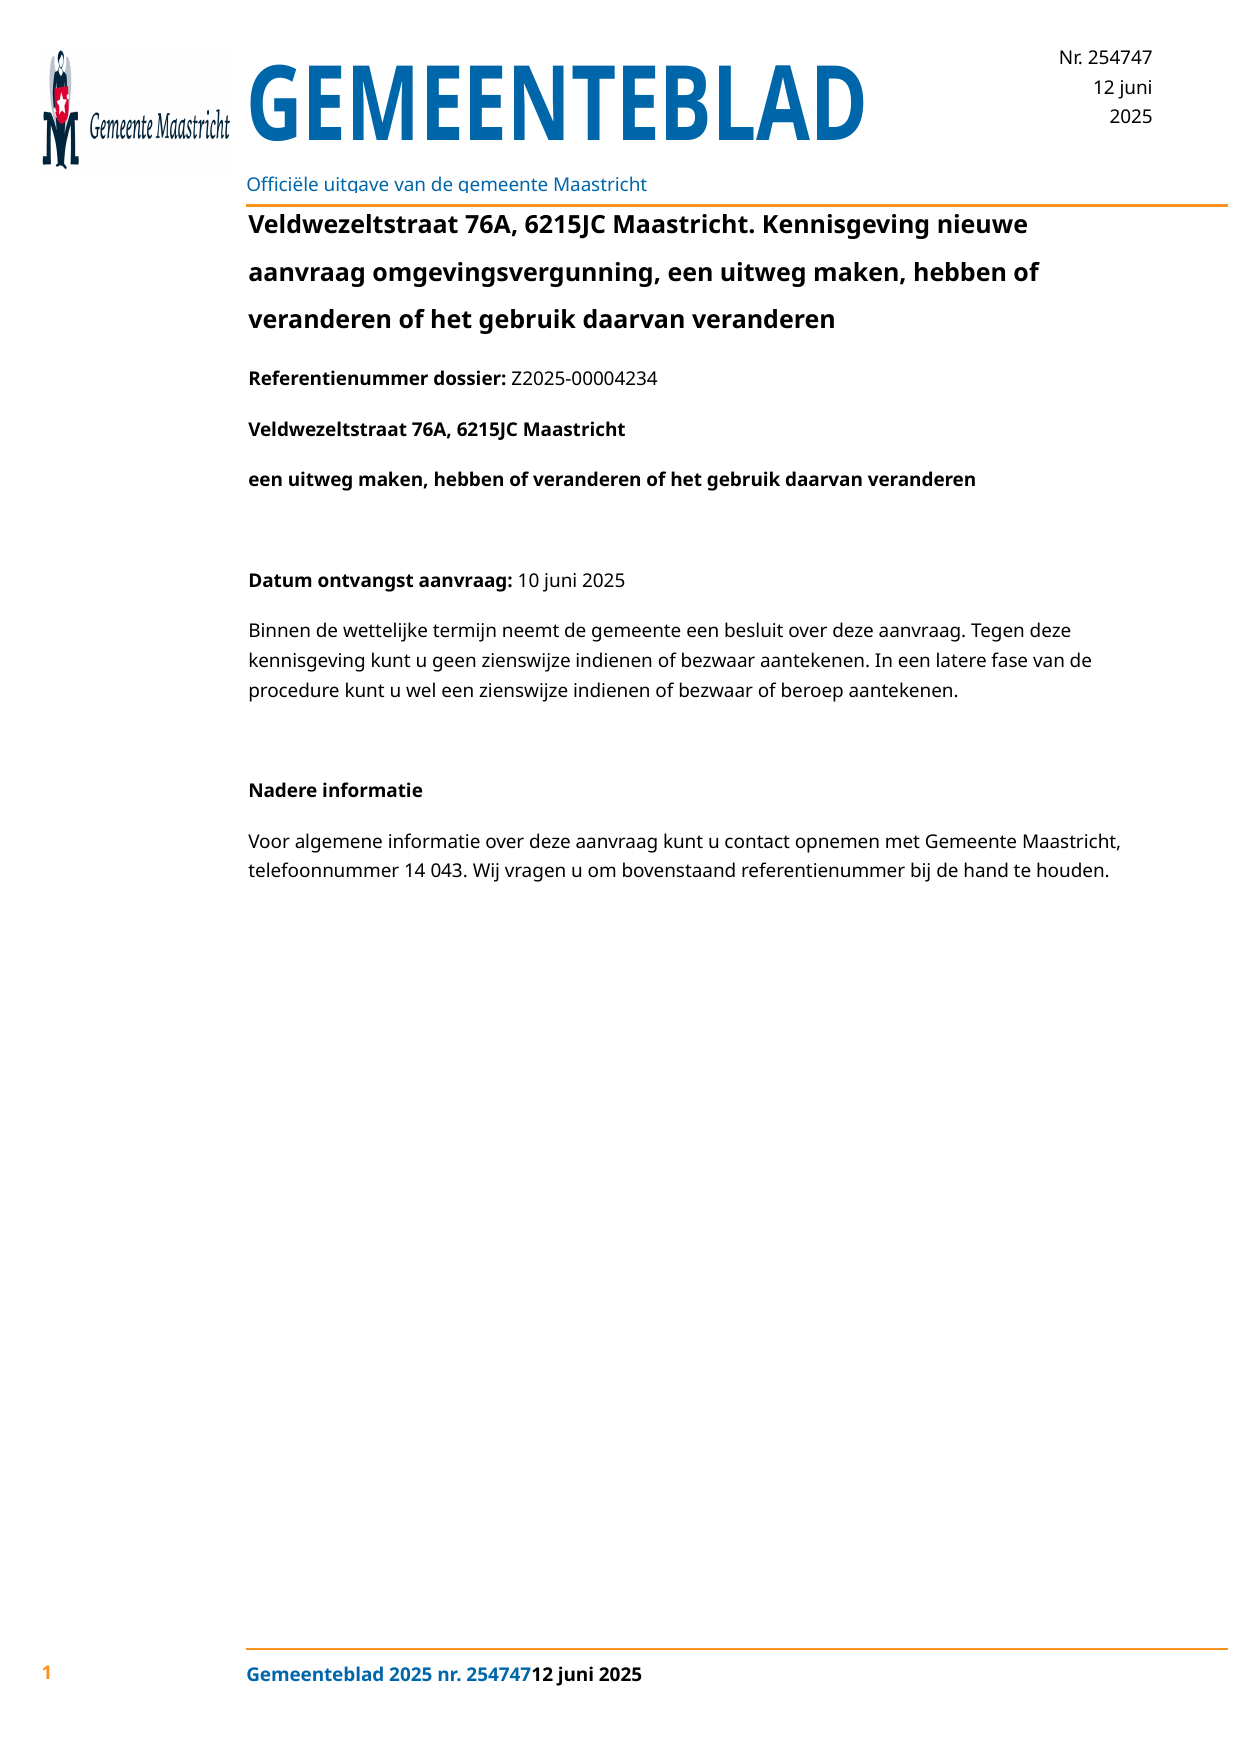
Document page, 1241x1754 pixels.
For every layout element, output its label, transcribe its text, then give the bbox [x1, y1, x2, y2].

text Veldwezeltstraat 76A, 6215JC Maastricht [248, 416, 1152, 442]
text een uitweg maken, hebben of veranderen of het gebruik daarvan veranderen [248, 466, 1152, 492]
text Referentienummer dossier: Z2025-00004234 [248, 366, 1152, 391]
picture [41, 47, 231, 172]
text Veldwezeltstraat 76A, 6215JC Maastricht. Kennisgeving nieuwe aanvraag omgevingsvergunning, een uitweg maken, hebben of veranderen of het gebruik daarvan veranderen [248, 207, 1152, 336]
text Nadere informatie [248, 778, 1152, 803]
text Datum ontvangst aanvraag: 10 juni 2025 [248, 567, 1152, 593]
text Voor algemene informatie over deze aanvraag kunt u contact opnemen met Gemeente Maastricht, telefoonnummer 14 043. Wij vragen u om bovenstaand referentienummer bij de hand te houden. [248, 828, 1152, 883]
text Binnen de wettelijke termijn neemt de gemeente een besluit over deze aanvraag. Tegen deze kennisgeving kunt u geen zienswijze indienen of bezwaar aantekenen. In een latere fase van de procedure kunt u wel een zienswijze indienen of bezwaar of beroep aantekenen. [248, 618, 1152, 702]
